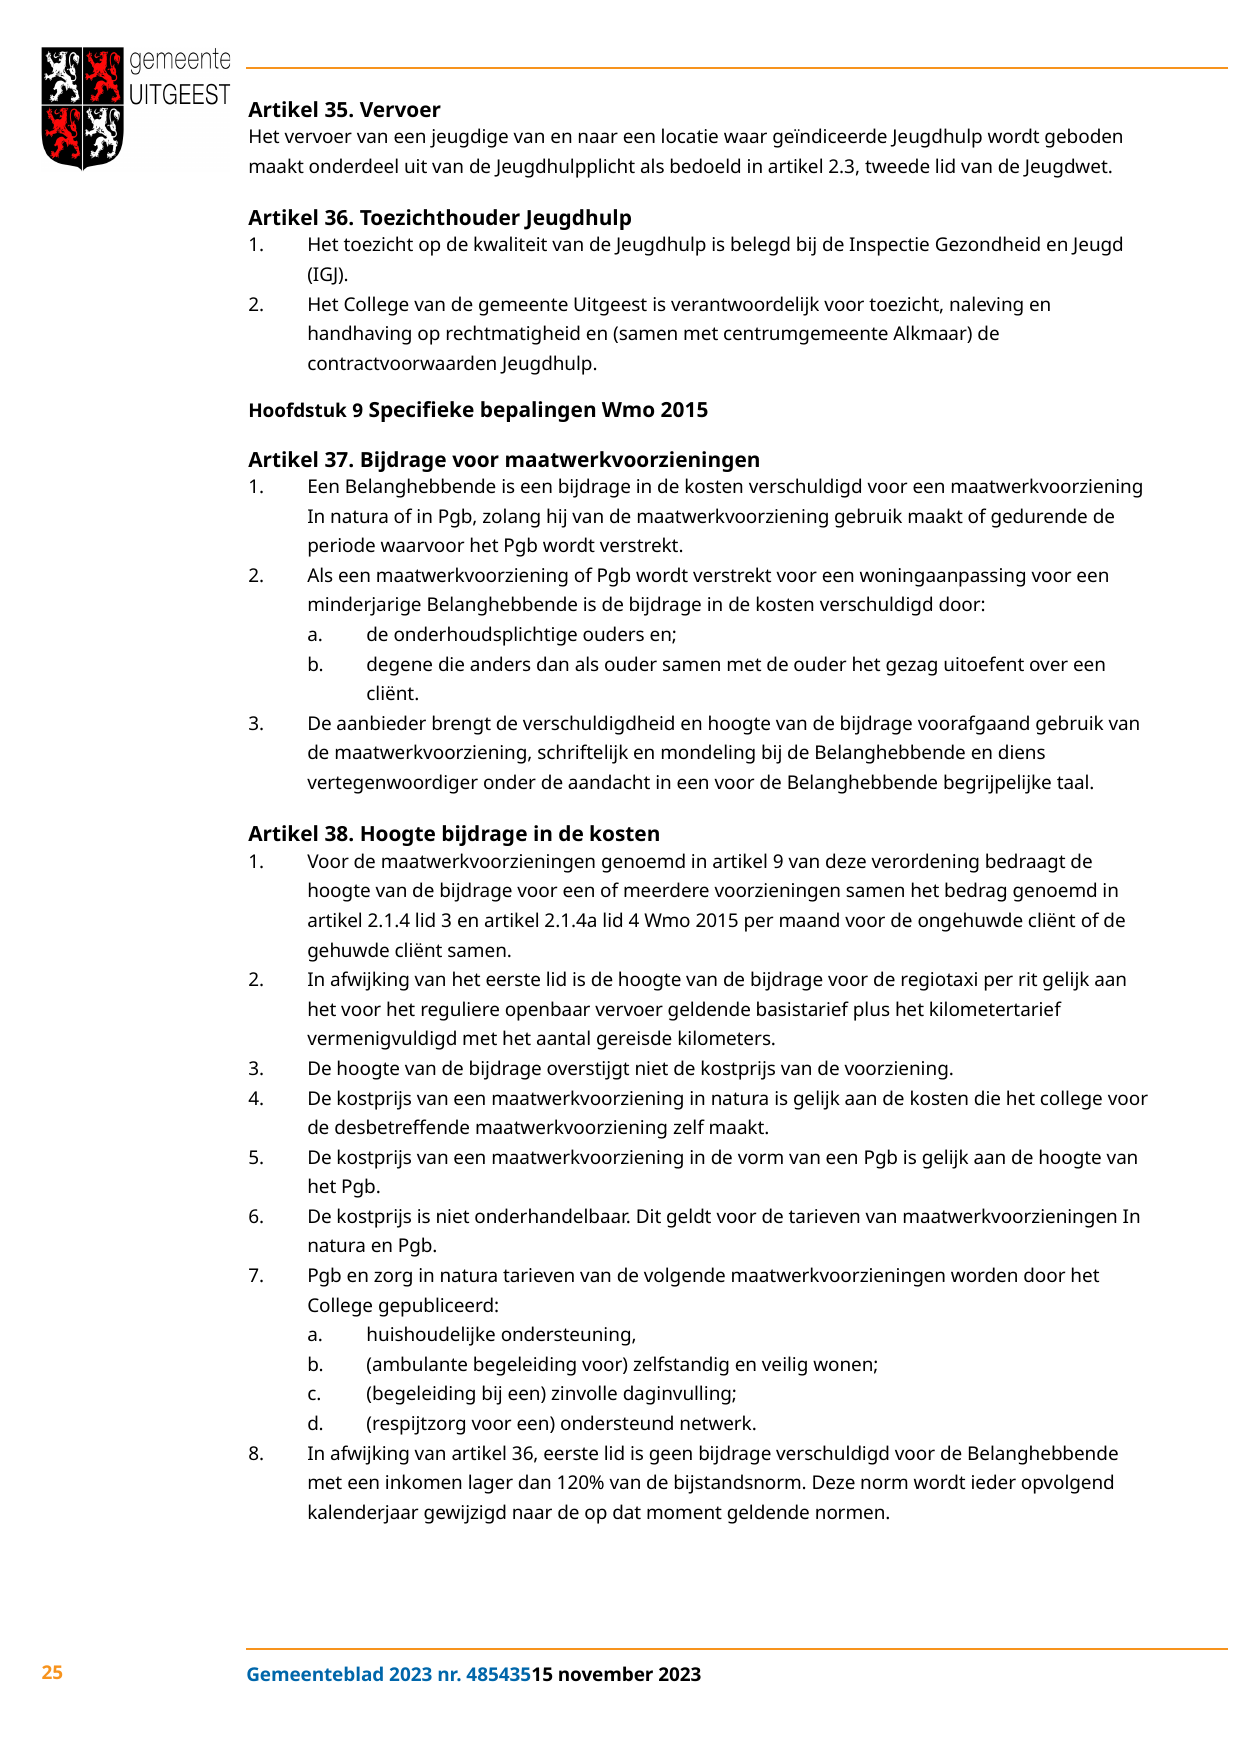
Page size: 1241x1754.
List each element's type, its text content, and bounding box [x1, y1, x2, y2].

list In afwijking van artikel 36, eerste lid is geen bijdrage verschuldigd voor de Belanghebbende met een inkomen lager dan 120% van de bijstandsnorm. Deze norm wordt ieder opvolgend kalenderjaar gewijzigd naar de op dat moment geldende normen. [248, 1440, 1152, 1524]
list De kostprijs van een maatwerkvoorziening in de vorm van een Pgb is gelijk aan de hoogte van het Pgb. [248, 1144, 1152, 1199]
list Pgb en zorg in natura tarieven van de volgende maatwerkvoorzieningen worden door het College gepubliceerd: [248, 1262, 1152, 1317]
text Het vervoer van een jeugdige van en naar een locatie waar geïndiceerde Jeugdhulp wordt geboden maakt onderdeel uit van de Jeugdhulpplicht als bedoeld in artikel 2.3, tweede lid van de Jeugdwet. [248, 123, 1152, 178]
list Voor de maatwerkvoorzieningen genoemd in artikel 9 van deze verordening bedraagt de hoogte van de bijdrage voor een of meerdere voorzieningen samen het bedrag genoemd in artikel 2.1.4 lid 3 en artikel 2.1.4a lid 4 Wmo 2015 per maand voor de ongehuwde cliënt of de gehuwde cliënt samen. [248, 848, 1152, 962]
list Het College van de gemeente Uitgeest is verantwoordelijk voor toezicht, naleving en handhaving op rechtmatigheid en (samen met centrumgemeente Alkmaar) de contractvoorwaarden Jeugdhulp. [248, 291, 1152, 376]
picture [41, 47, 231, 172]
list De kostprijs van een maatwerkvoorziening in natura is gelijk aan de kosten die het college voor de desbetreffende maatwerkvoorziening zelf maakt. [248, 1085, 1152, 1140]
list huishoudelijke ondersteuning, [307, 1321, 1152, 1347]
list De kostprijs is niet onderhandelbaar. Dit geldt voor de tarieven van maatwerkvoorzieningen In natura en Pgb. [248, 1203, 1152, 1258]
list (respijtzorg voor een) ondersteund netwerk. [307, 1410, 1152, 1436]
text Artikel 37. Bijdrage voor maatwerkvoorzieningen [248, 445, 1152, 473]
list (begeleiding bij een) zinvolle daginvulling; [307, 1381, 1152, 1406]
list Als een maatwerkvoorziening of Pgb wordt verstrekt voor een woningaanpassing voor een minderjarige Belanghebbende is de bijdrage in de kosten verschuldigd door: [248, 562, 1152, 617]
list Een Belanghebbende is een bijdrage in de kosten verschuldigd voor een maatwerkvoorziening In natura of in Pgb, zolang hij van de maatwerkvoorziening gebruik maakt of gedurende de periode waarvoor het Pgb wordt verstrekt. [248, 473, 1152, 558]
list degene die anders dan als ouder samen met de ouder het gezag uitoefent over een cliënt. [307, 651, 1152, 706]
list Het toezicht op de kwaliteit van de Jeugdhulp is belegd bij de Inspectie Gezondheid en Jeugd (IGJ). [248, 232, 1152, 287]
text Artikel 35. Vervoer [248, 95, 1152, 123]
text Artikel 38. Hoogte bijdrage in de kosten [248, 819, 1152, 848]
text Artikel 36. Toezichthouder Jeugdhulp [248, 203, 1152, 232]
list de onderhoudsplichtige ouders en; [307, 621, 1152, 647]
text Hoofdstuk 9 Specifieke bepalingen Wmo 2015 [248, 396, 1152, 424]
list In afwijking van het eerste lid is de hoogte van de bijdrage voor de regiotaxi per rit gelijk aan het voor het reguliere openbaar vervoer geldende basistarief plus het kilometertarief vermenigvuldigd met het aantal gereisde kilometers. [248, 966, 1152, 1051]
list (ambulante begeleiding voor) zelfstandig en veilig wonen; [307, 1351, 1152, 1377]
list De hoogte van de bijdrage overstijgt niet de kostprijs van de voorziening. [248, 1055, 1152, 1081]
list De aanbieder brengt de verschuldigdheid en hoogte van de bijdrage voorafgaand gebruik van de maatwerkvoorziening, schriftelijk en mondeling bij de Belanghebbende en diens vertegenwoordiger onder de aandacht in een voor de Belanghebbende begrijpelijke taal. [248, 710, 1152, 795]
